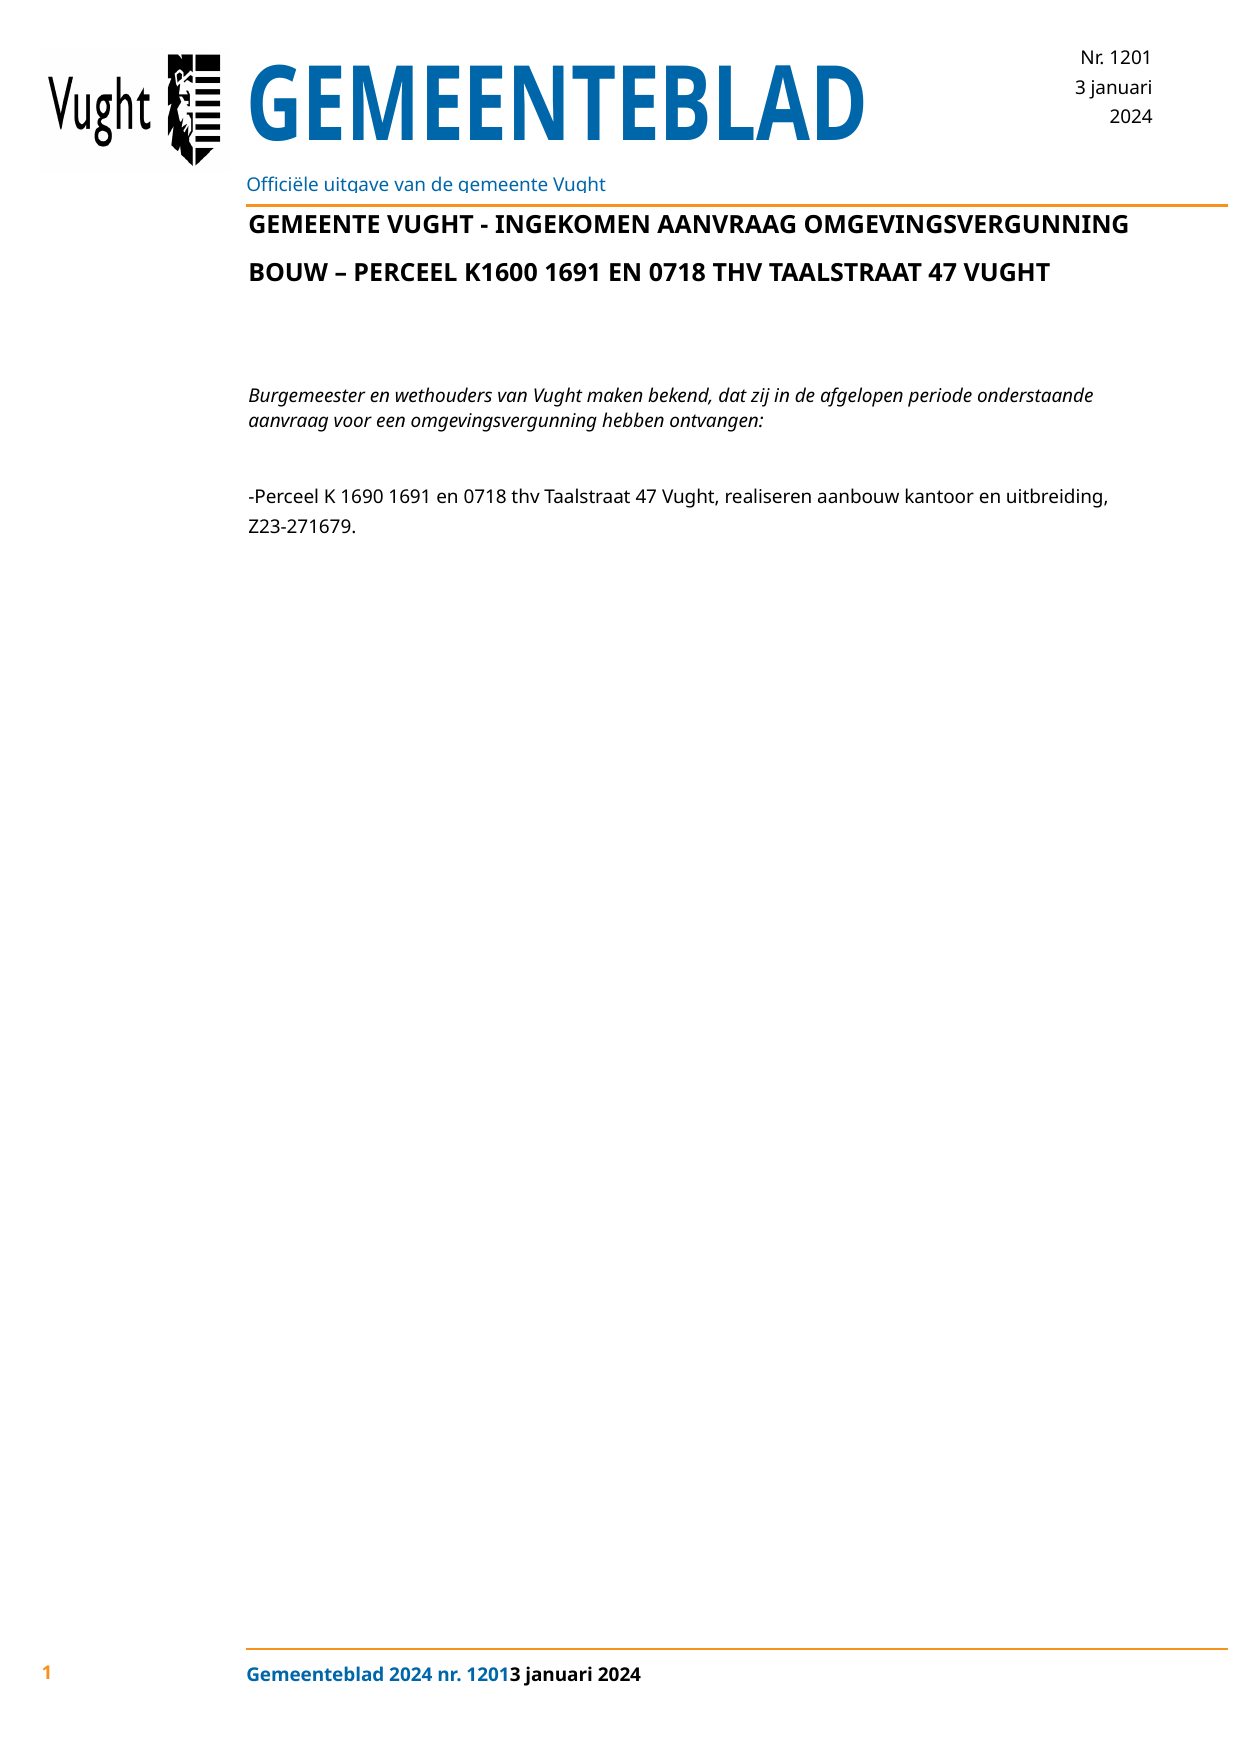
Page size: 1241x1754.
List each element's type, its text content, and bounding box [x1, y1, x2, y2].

text -Perceel K 1690 1691 en 0718 thv Taalstraat 47 Vught, realiseren aanbouw kantoor en uitbreiding, Z23-271679. [248, 484, 1152, 539]
text GEMEENTE VUGHT - INGEKOMEN AANVRAAG OMGEVINGSVERGUNNING BOUW – PERCEEL K1600 1691 EN 0718 THV TAALSTRAAT 47 VUGHT [248, 207, 1152, 288]
picture [41, 47, 231, 172]
text Burgemeester en wethouders van Vught maken bekend, dat zij in de afgelopen periode onderstaande aanvraag voor een omgevingsvergunning hebben ontvangen: [248, 382, 1152, 433]
